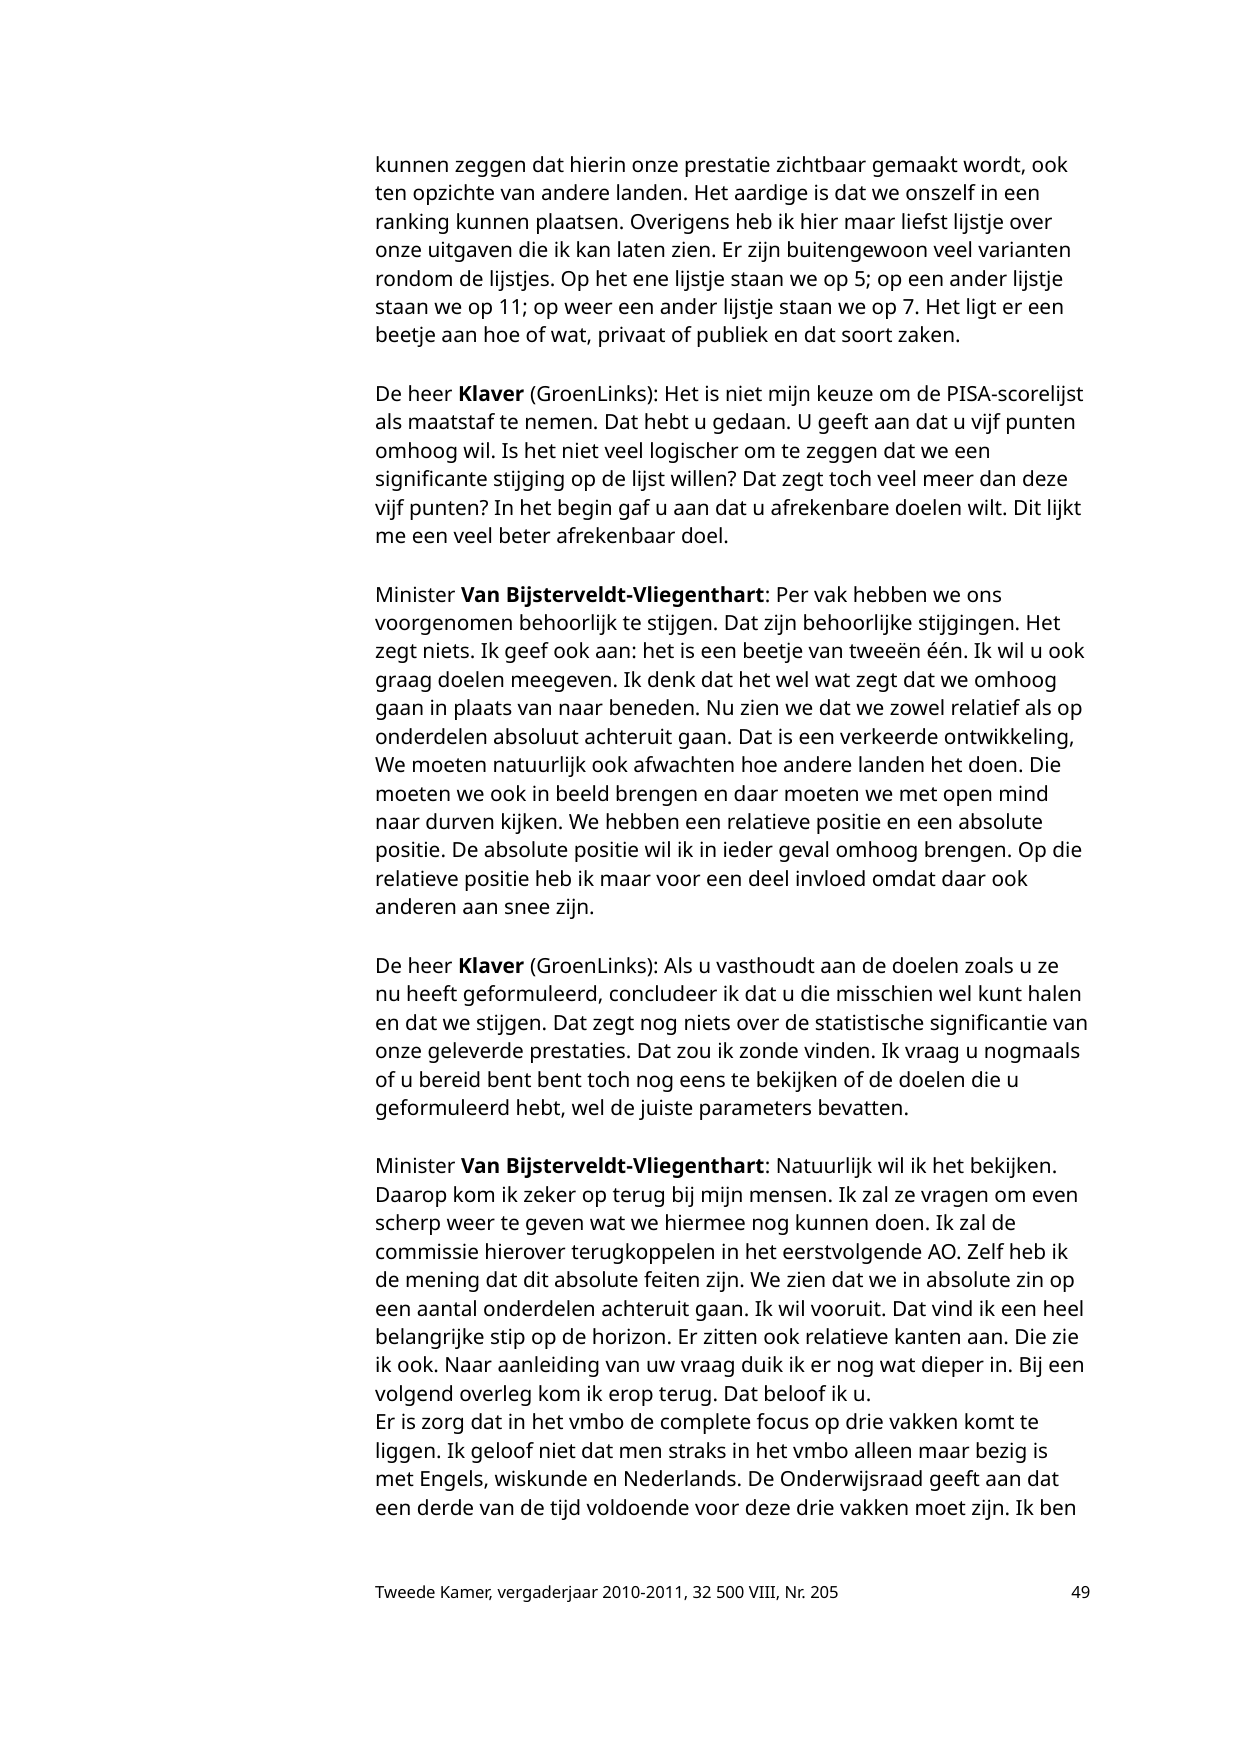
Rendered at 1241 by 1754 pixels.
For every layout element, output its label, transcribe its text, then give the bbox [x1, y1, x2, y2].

text De heer Klaver (GroenLinks): Als u vasthoudt aan de doelen zoals u ze nu heeft geformuleerd, concludeer ik dat u die misschien wel kunt halen en dat we stijgen. Dat zegt nog niets over de statistische significantie van onze geleverde prestaties. Dat zou ik zonde vinden. Ik vraag u nogmaals of u bereid bent bent toch nog eens te bekijken of de doelen die u geformuleerd hebt, wel de juiste parameters bevatten. [375, 951, 1090, 1122]
text Minister Van Bijsterveldt-Vliegenthart: Natuurlijk wil ik het bekijken. Daarop kom ik zeker op terug bij mijn mensen. Ik zal ze vragen om even scherp weer te geven wat we hiermee nog kunnen doen. Ik zal de commissie hierover terugkoppelen in het eerstvolgende AO. Zelf heb ik de mening dat dit absolute feiten zijn. We zien dat we in absolute zin op een aantal onderdelen achteruit gaan. Ik wil vooruit. Dat vind ik een heel belangrijke stip op de horizon. Er zitten ook relatieve kanten aan. Die zie ik ook. Naar aanleiding van uw vraag duik ik er nog wat dieper in. Bij een volgend overleg kom ik erop terug. Dat beloof ik u. [375, 1152, 1090, 1407]
text Minister Van Bijsterveldt-Vliegenthart: Per vak hebben we ons voorgenomen behoorlijk te stijgen. Dat zijn behoorlijke stijgingen. Het zegt niets. Ik geef ook aan: het is een beetje van tweeën één. Ik wil u ook graag doelen meegeven. Ik denk dat het wel wat zegt dat we omhoog gaan in plaats van naar beneden. Nu zien we dat we zowel relatief als op onderdelen absoluut achteruit gaan. Dat is een verkeerde ontwikkeling, We moeten natuurlijk ook afwachten hoe andere landen het doen. Die moeten we ook in beeld brengen en daar moeten we met open mind naar durven kijken. We hebben een relatieve positie en een absolute positie. De absolute positie wil ik in ieder geval omhoog brengen. Op die relatieve positie heb ik maar voor een deel invloed omdat daar ook anderen aan snee zijn. [375, 580, 1090, 921]
text kunnen zeggen dat hierin onze prestatie zichtbaar gemaakt wordt, ook ten opzichte van andere landen. Het aardige is dat we onszelf in een ranking kunnen plaatsen. Overigens heb ik hier maar liefst lijstje over onze uitgaven die ik kan laten zien. Er zijn buitengewoon veel varianten rondom de lijstjes. Op het ene lijstje staan we op 5; op een ander lijstje staan we op 11; op weer een ander lijstje staan we op 7. Het ligt er een beetje aan hoe of wat, privaat of publiek en dat soort zaken. [375, 150, 1090, 349]
text De heer Klaver (GroenLinks): Het is niet mijn keuze om de PISA-scorelijst als maatstaf te nemen. Dat hebt u gedaan. U geeft aan dat u vijf punten omhoog wil. Is het niet veel logischer om te zeggen dat we een significante stijging op de lijst willen? Dat zegt toch veel meer dan deze vijf punten? In het begin gaf u aan dat u afrekenbare doelen wilt. Dit lijkt me een veel beter afrekenbaar doel. [375, 379, 1090, 550]
text Er is zorg dat in het vmbo de complete focus op drie vakken komt te liggen. Ik geloof niet dat men straks in het vmbo alleen maar bezig is met Engels, wiskunde en Nederlands. De Onderwijsraad geeft aan dat een derde van de tijd voldoende voor deze drie vakken moet zijn. Ik ben [375, 1407, 1090, 1521]
